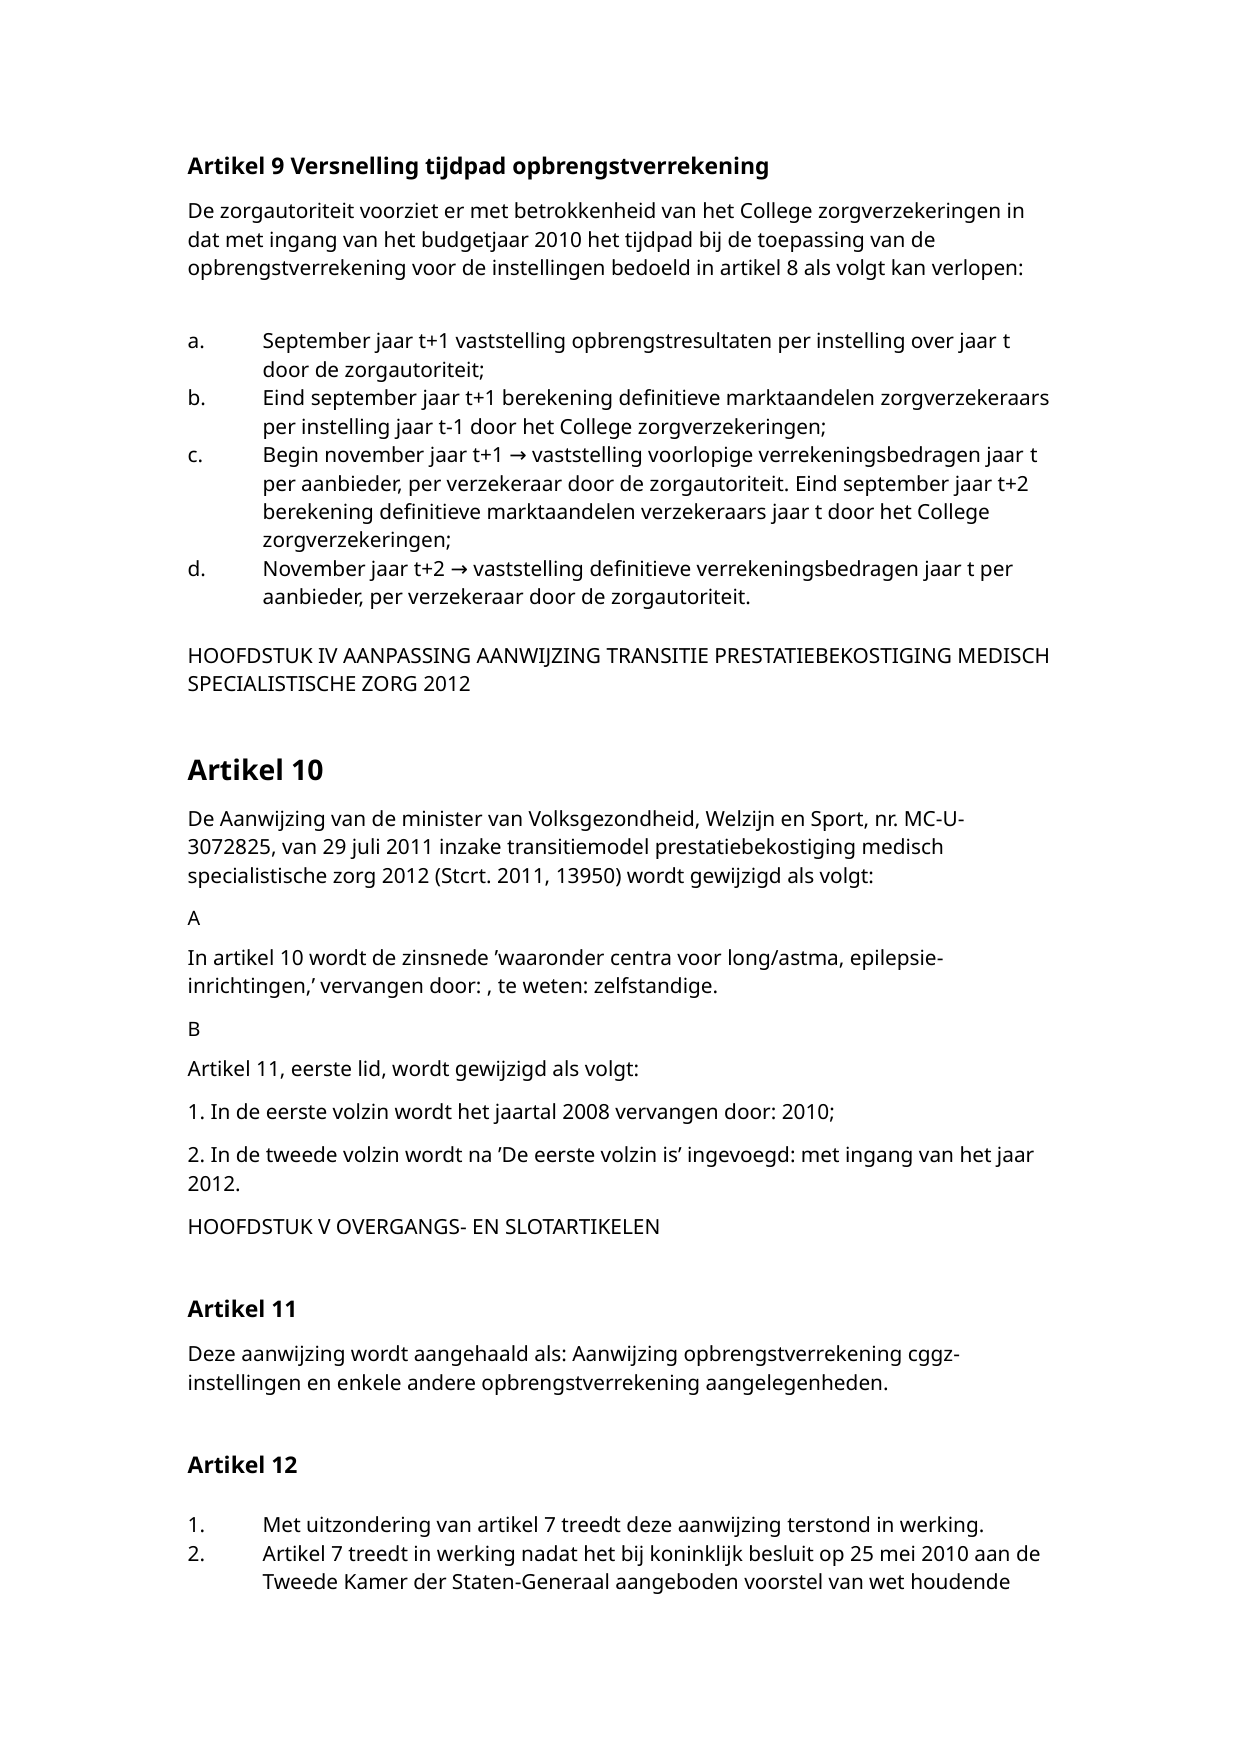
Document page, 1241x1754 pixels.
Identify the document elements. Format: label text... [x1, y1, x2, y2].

text B [187, 1015, 1053, 1042]
subtitle HOOFDSTUK V OVERGANGS- EN SLOTARTIKELEN [187, 1212, 1053, 1241]
list Begin november jaar t+1 → vaststelling voorlopige verrekeningsbedragen jaar t per aanbieder, per verzekeraar door de zorgautoriteit. Eind september jaar t+2 berekening definitieve marktaandelen verzekeraars jaar t door het College zorgverzekeringen; [187, 440, 1053, 554]
subtitle Artikel 9 Versnelling tijdpad opbrengstverrekening [187, 150, 1053, 181]
list Eind september jaar t+1 berekening definitieve marktaandelen zorgverzekeraars per instelling jaar t-1 door het College zorgverzekeringen; [187, 383, 1053, 440]
list Artikel 7 treedt in werking nadat het bij koninklijk besluit op 25 mei 2010 aan de Tweede Kamer der Staten-Generaal aangeboden voorstel van wet houdende [187, 1539, 1053, 1596]
list November jaar t+2 → vaststelling definitieve verrekeningsbedragen jaar t per aanbieder, per verzekeraar door de zorgautoriteit. [187, 554, 1053, 611]
text A [187, 904, 1053, 931]
list September jaar t+1 vaststelling opbrengstresultaten per instelling over jaar t door de zorgautoriteit; [187, 327, 1053, 383]
text De Aanwijzing van de minister van Volksgezondheid, Welzijn en Sport, nr. MC-U-3072825, van 29 juli 2011 inzake transitiemodel prestatiebekostiging medisch specialistische zorg 2012 (Stcrt. 2011, 13950) wordt gewijzigd als volgt: [187, 804, 1053, 889]
subtitle Artikel 12 [187, 1449, 1053, 1480]
text De zorgautoriteit voorziet er met betrokkenheid van het College zorgverzekeringen in dat met ingang van het budgetjaar 2010 het tijdpad bij de toepassing van de opbrengstverrekening voor de instellingen bedoeld in artikel 8 als volgt kan verlopen: [187, 196, 1053, 282]
text In artikel 10 wordt de zinsnede ’waaronder centra voor long/astma, epilepsie-inrichtingen,’ vervangen door: , te weten: zelfstandige. [187, 943, 1053, 1000]
text 2. In de tweede volzin wordt na ’De eerste volzin is’ ingevoegd: met ingang van het jaar 2012. [187, 1141, 1053, 1197]
text Deze aanwijzing wordt aangehaald als: Aanwijzing opbrengstverrekening cggz-instellingen en enkele andere opbrengstverrekening aangelegenheden. [187, 1339, 1053, 1396]
list Met uitzondering van artikel 7 treedt deze aanwijzing terstond in werking. [187, 1510, 1053, 1539]
subtitle HOOFDSTUK IV AANPASSING AANWIJZING TRANSITIE PRESTATIEBEKOSTIGING MEDISCH SPECIALISTISCHE ZORG 2012 [187, 641, 1053, 698]
text Artikel 11, eerste lid, wordt gewijzigd als volgt: [187, 1054, 1053, 1082]
subtitle Artikel 11 [187, 1293, 1053, 1324]
subtitle Artikel 10 [187, 750, 1053, 789]
text 1. In de eerste volzin wordt het jaartal 2008 vervangen door: 2010; [187, 1097, 1053, 1126]
